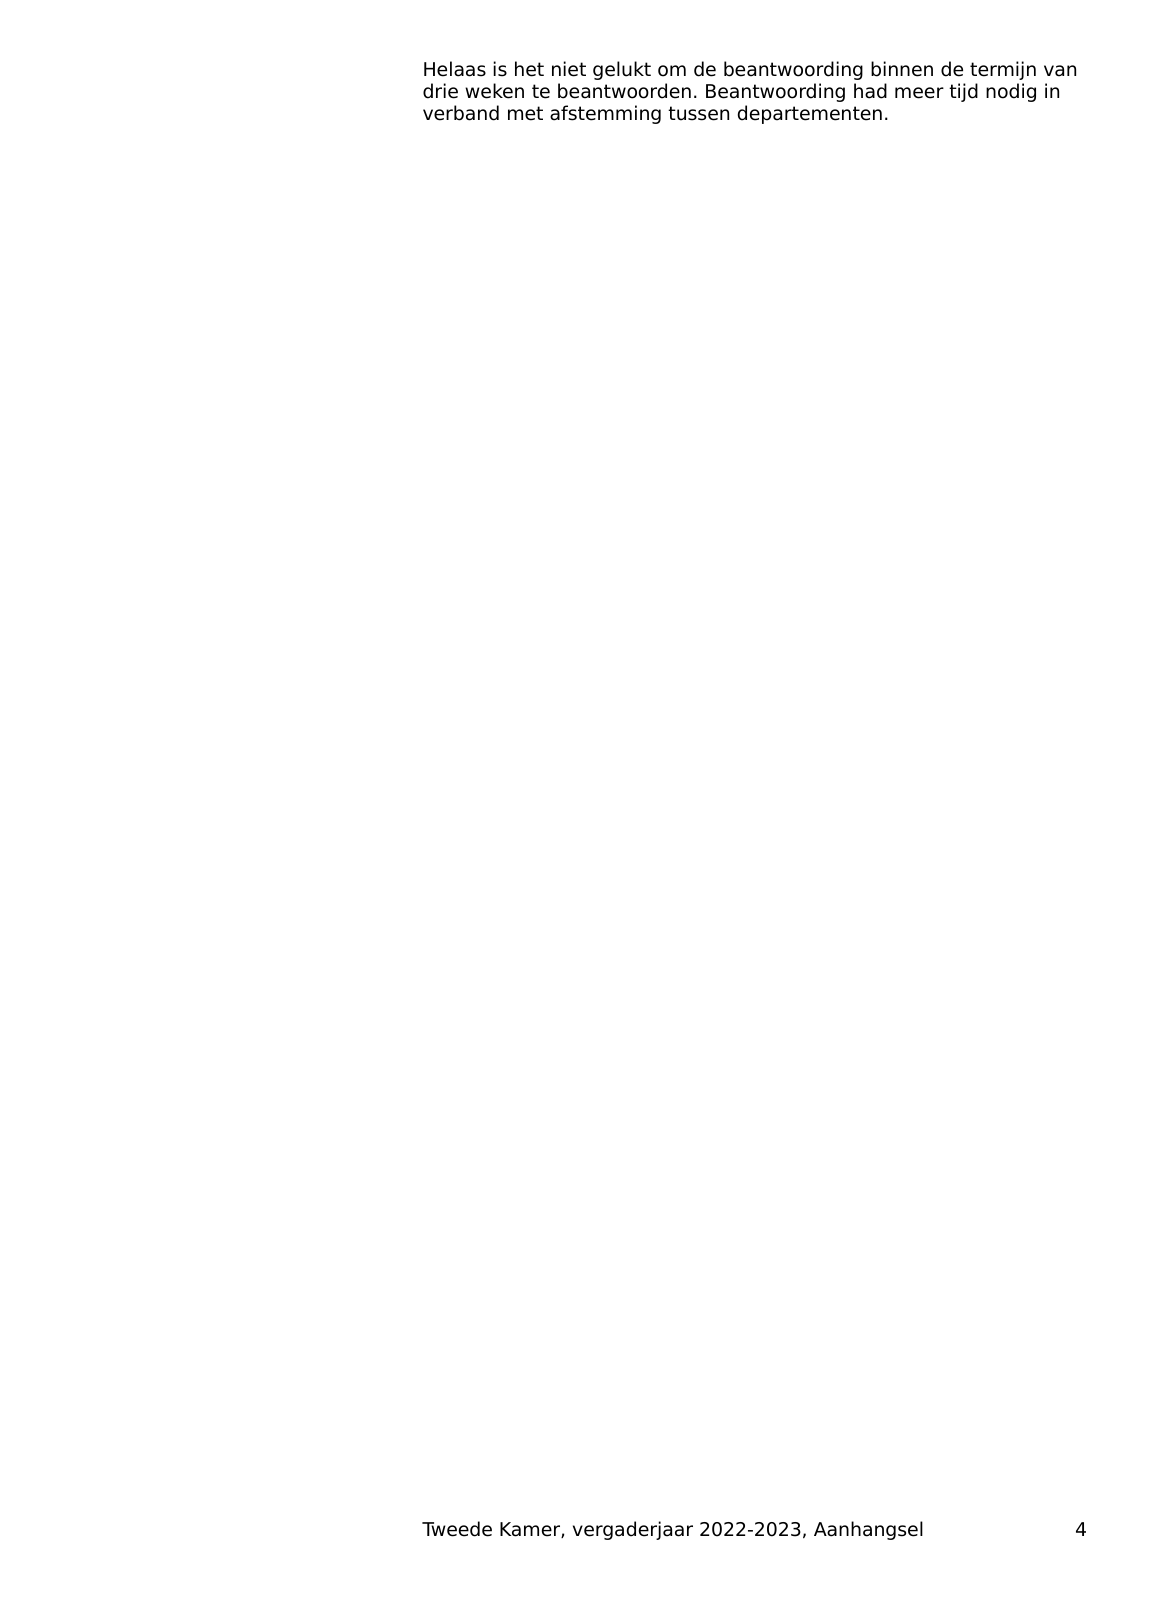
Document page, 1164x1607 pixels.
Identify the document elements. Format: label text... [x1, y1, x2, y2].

text Helaas is het niet gelukt om de beantwoording binnen de termijn van drie weken te beantwoorden. Beantwoording had meer tijd nodig in verband met afstemming tussen departementen. [422, 59, 1087, 125]
